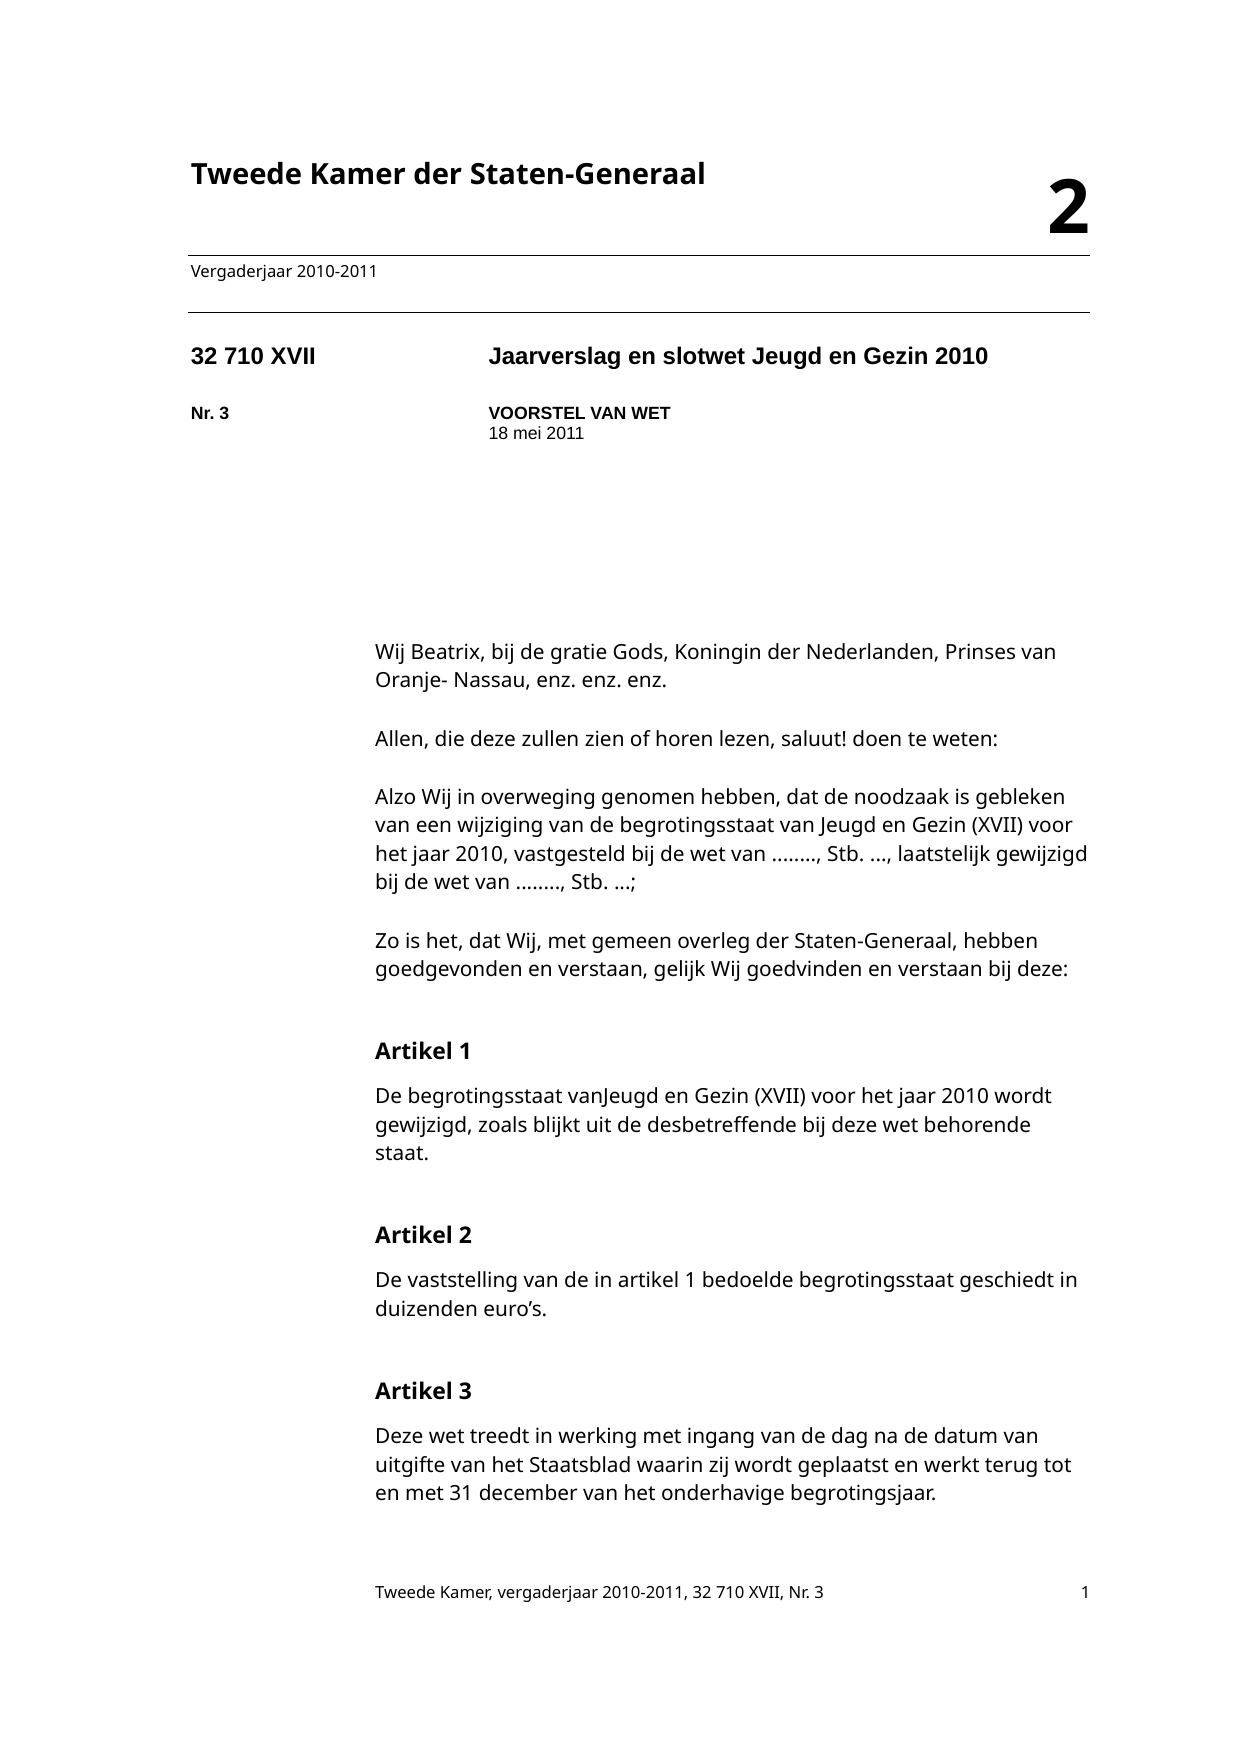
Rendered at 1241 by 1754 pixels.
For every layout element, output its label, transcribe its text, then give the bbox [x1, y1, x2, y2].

table_cell Jaarverslag en slotwet Jeugd en Gezin 2010 [485, 339, 1090, 399]
table_cell 32 710 XVII [188, 339, 485, 399]
table_cell Nr. 3 [188, 399, 485, 518]
text De begrotingsstaat vanJeugd en Gezin (XVII) voor het jaar 2010 wordt gewijzigd, zoals blijkt uit de desbetreffende bij deze wet behorende staat. [375, 1082, 1090, 1167]
subtitle Artikel 2 [375, 1219, 1090, 1251]
table_cell [485, 313, 1090, 339]
subtitle Artikel 1 [375, 1035, 1090, 1067]
text Allen, die deze zullen zien of horen lezen, saluut! doen te weten: [375, 724, 1090, 752]
table_header Tweede Kamer der Staten-Generaal [188, 150, 909, 255]
text Alzo Wij in overweging genomen hebben, dat de noodzaak is gebleken van een wijziging van de begrotingsstaat van Jeugd en Gezin (XVII) voor het jaar 2010, vastgesteld bij de wet van ........, Stb. ..., laatstelijk gewijzigd bij de wet van ........, Stb. ...; [375, 782, 1090, 896]
text Wij Beatrix, bij de gratie Gods, Koningin der Nederlanden, Prinses van Oranje- Nassau, enz. enz. enz. [375, 637, 1090, 694]
text De vaststelling van de in artikel 1 bedoelde begrotingsstaat geschiedt in duizenden euro’s. [375, 1266, 1090, 1322]
text Deze wet treedt in werking met ingang van de dag na de datum van uitgifte van het Staatsblad waarin zij wordt geplaatst en werkt terug tot en met 31 december van het onderhavige begrotingsjaar. [375, 1421, 1090, 1507]
subtitle Artikel 3 [375, 1375, 1090, 1406]
table_cell Vergaderjaar 2010-2011 [188, 256, 485, 312]
text Zo is het, dat Wij, met gemeen overleg der Staten-Generaal, hebben goedgevonden en verstaan, gelijk Wij goedvinden en verstaan bij deze: [375, 926, 1090, 983]
table_cell [188, 313, 485, 339]
table_cell VOORSTEL VAN WET 18 mei 2011 [485, 399, 1090, 518]
table_cell [485, 256, 1090, 312]
table_header 2 [910, 150, 1090, 255]
